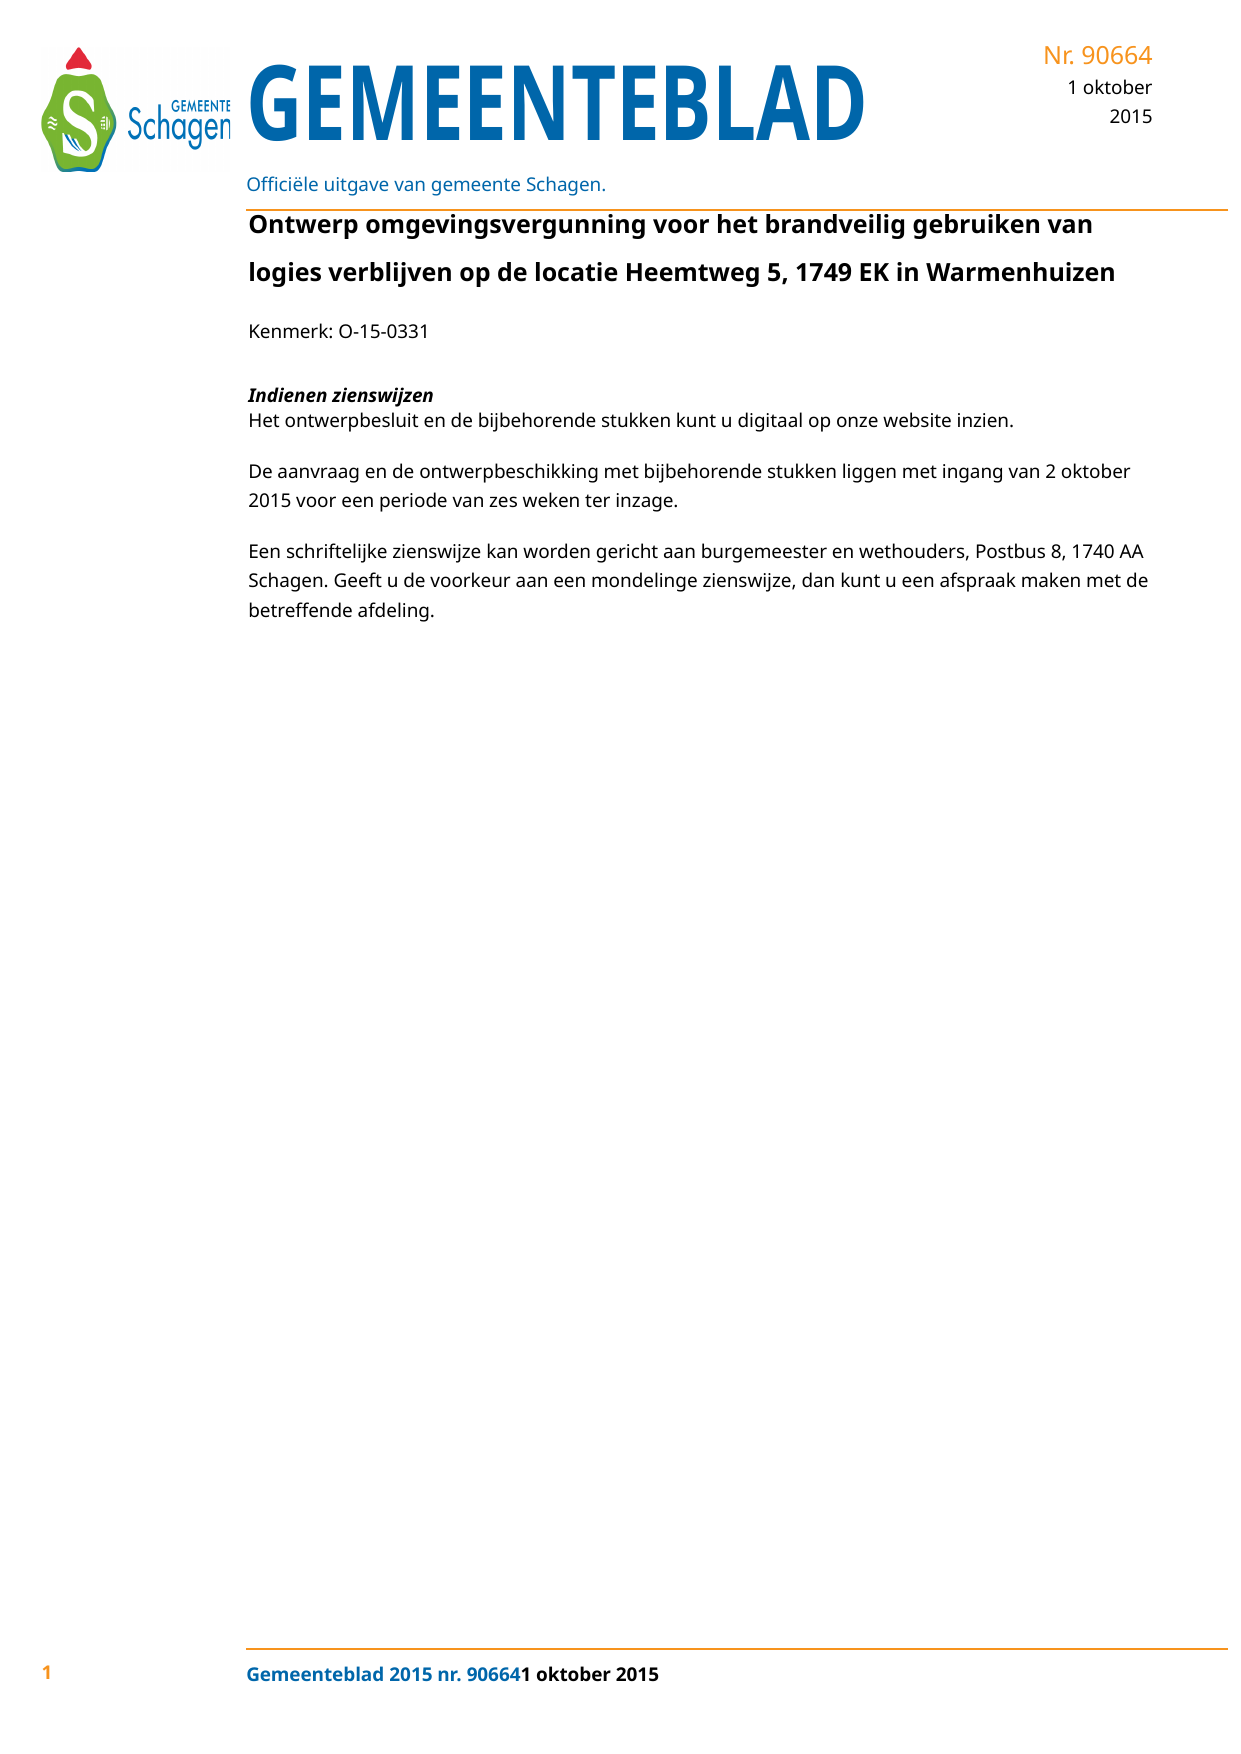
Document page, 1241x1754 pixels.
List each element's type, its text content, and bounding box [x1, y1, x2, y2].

text Indienen zienswijzen [248, 382, 1152, 408]
text Ontwerp omgevingsvergunning voor het brandveilig gebruiken van logies verblijven op de locatie Heemtweg 5, 1749 EK in Warmenhuizen [248, 211, 1152, 288]
text De aanvraag en de ontwerpbeschikking met bijbehorende stukken liggen met ingang van 2 oktober 2015 voor een periode van zes weken ter inzage. [248, 458, 1152, 513]
picture [41, 47, 231, 172]
text Een schriftelijke zienswijze kan worden gericht aan burgemeester en wethouders, Postbus 8, 1740 AA Schagen. Geeft u de voorkeur aan een mondelinge zienswijze, dan kunt u een afspraak maken met de betreffende afdeling. [248, 538, 1152, 623]
text Kenmerk: O-15-0331 [248, 318, 1152, 344]
text Het ontwerpbesluit en de bijbehorende stukken kunt u digitaal op onze website inzien. [248, 408, 1152, 433]
